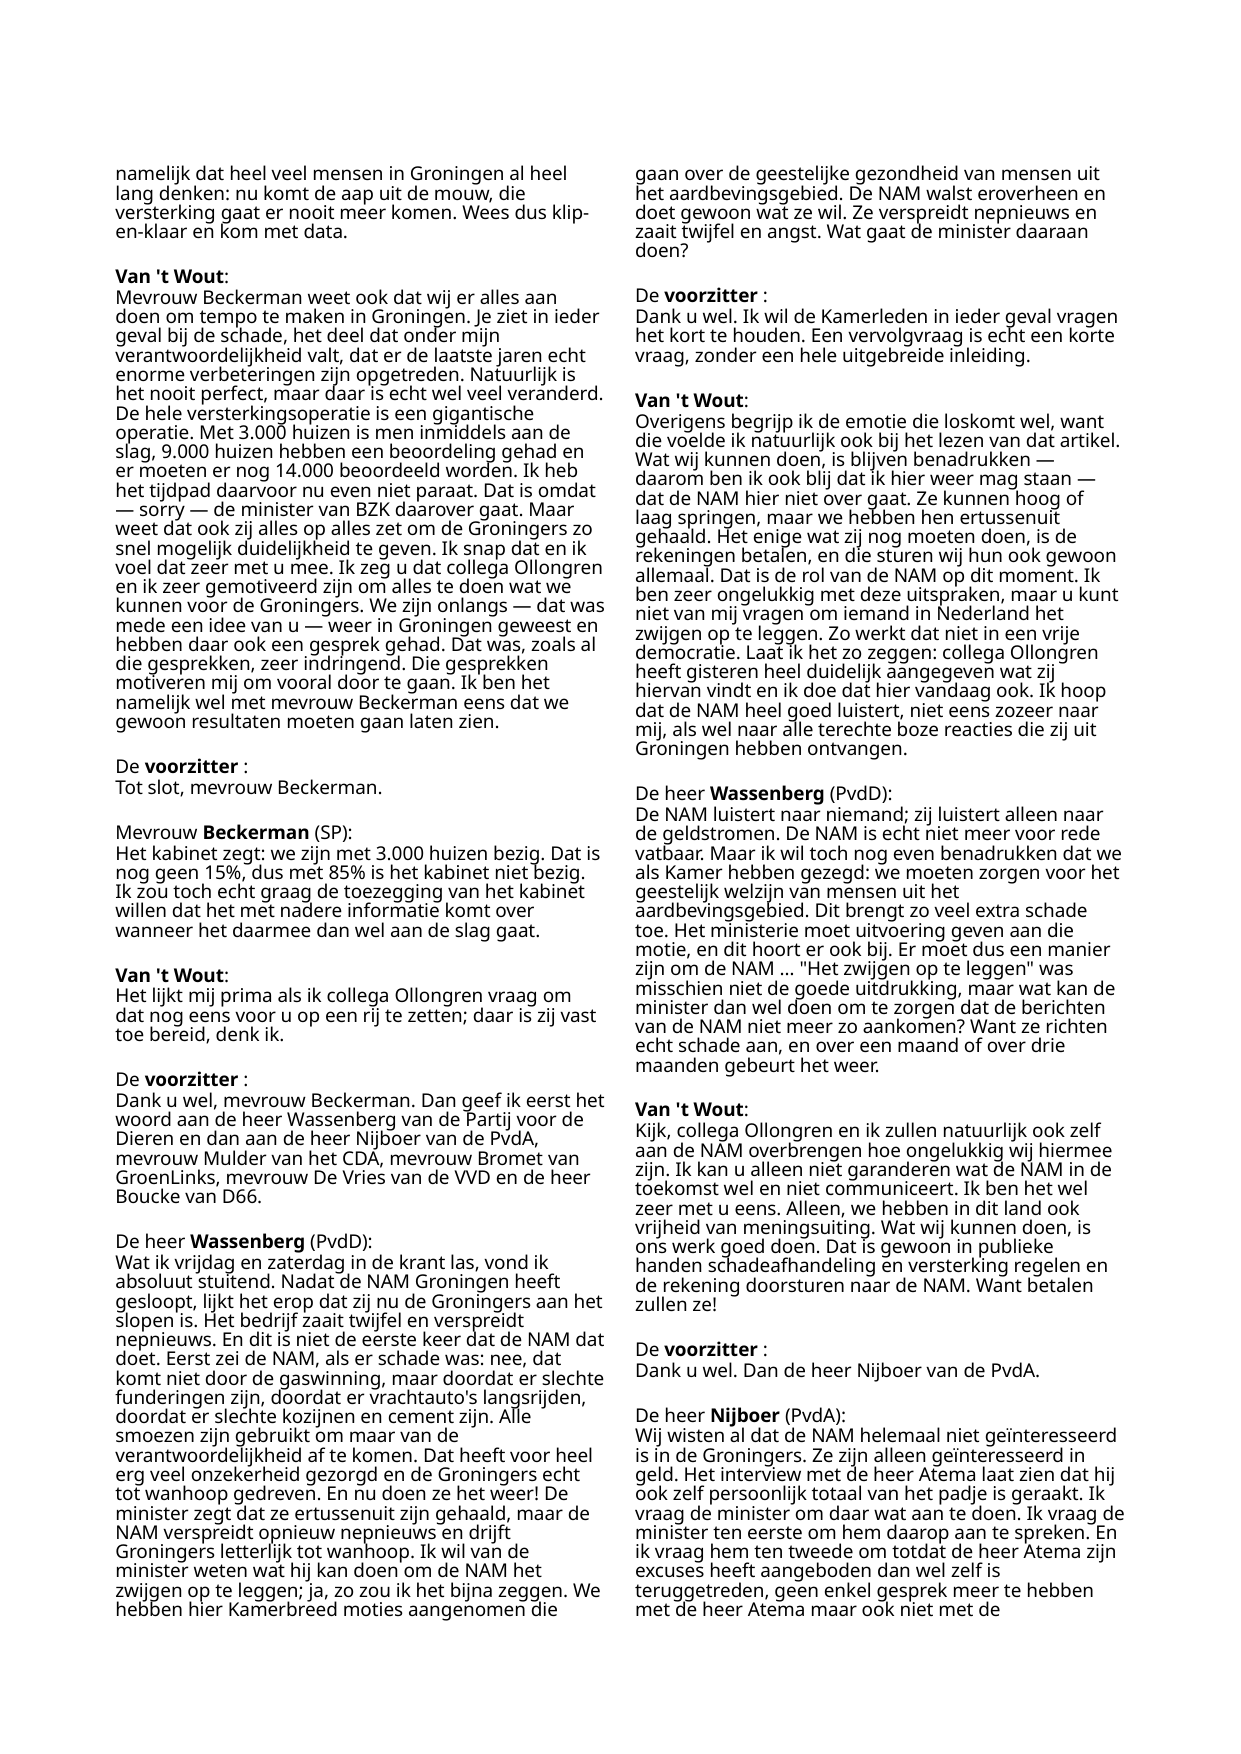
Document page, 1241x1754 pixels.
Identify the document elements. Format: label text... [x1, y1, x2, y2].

text De voorzitter : [115, 753, 605, 779]
text De voorzitter : [115, 1066, 605, 1092]
text Van 't Wout: [115, 962, 605, 987]
text Mevrouw Beckerman (SP): [115, 819, 605, 844]
text Van 't Wout: [635, 1097, 1125, 1122]
text gaan over de geestelijke gezondheid van mensen uit het aardbevingsgebied. De NAM walst eroverheen en doet gewoon wat ze wil. Ze verspreidt nepnieuws en zaait twijfel en angst. Wat gaat de minister daaraan doen? [635, 165, 1125, 262]
text Wij wisten al dat de NAM helemaal niet geïnteresseerd is in de Groningers. Ze zijn alleen geïnteresseerd in geld. Het interview met de heer Atema laat zien dat hij ook zelf persoonlijk totaal van het padje is geraakt. Ik vraag de minister om daar wat aan te doen. Ik vraag de minister ten eerste om hem daarop aan te spreken. En ik vraag hem ten tweede om totdat de heer Atema zijn excuses heeft aangeboden dan wel zelf is teruggetreden, geen enkel gesprek meer te hebben met de heer Atema maar ook niet met de [635, 1427, 1125, 1620]
text Van 't Wout: [635, 387, 1125, 413]
text Tot slot, mevrouw Beckerman. [115, 779, 605, 798]
text De voorzitter : [635, 1336, 1125, 1362]
text De NAM luistert naar niemand; zij luistert alleen naar de geldstromen. De NAM is echt niet meer voor rede vatbaar. Maar ik wil toch nog even benadrukken dat we als Kamer hebben gezegd: we moeten zorgen voor het geestelijk welzijn van mensen uit het aardbevingsgebied. Dit brengt zo veel extra schade toe. Het ministerie moet uitvoering geven aan die motie, en dit hoort er ook bij. Er moet dus een manier zijn om de NAM … "Het zwijgen op te leggen" was misschien niet de goede uitdrukking, maar wat kan de minister dan wel doen om te zorgen dat de berichten van de NAM niet meer zo aankomen? Want ze richten echt schade aan, en over een maand of over drie maanden gebeurt het weer. [635, 806, 1125, 1076]
text Dank u wel. Ik wil de Kamerleden in ieder geval vragen het kort te houden. Een vervolgvraag is echt een korte vraag, zonder een hele uitgebreide inleiding. [635, 308, 1125, 366]
text De heer Nijboer (PvdA): [635, 1402, 1125, 1427]
text Overigens begrijp ik de emotie die loskomt wel, want die voelde ik natuurlijk ook bij het lezen van dat artikel. Wat wij kunnen doen, is blijven benadrukken — daarom ben ik ook blij dat ik hier weer mag staan — dat de NAM hier niet over gaat. Ze kunnen hoog of laag springen, maar we hebben hen ertussenuit gehaald. Het enige wat zij nog moeten doen, is de rekeningen betalen, en die sturen wij hun ook gewoon allemaal. Dat is de rol van de NAM op dit moment. Ik ben zeer ongelukkig met deze uitspraken, maar u kunt niet van mij vragen om iemand in Nederland het zwijgen op te leggen. Zo werkt dat niet in een vrije democratie. Laat ik het zo zeggen: collega Ollongren heeft gisteren heel duidelijk aangegeven wat zij hiervan vindt en ik doe dat hier vandaag ook. Ik hoop dat de NAM heel goed luistert, niet eens zozeer naar mij, als wel naar alle terechte boze reacties die zij uit Groningen hebben ontvangen. [635, 413, 1125, 759]
text Dank u wel, mevrouw Beckerman. Dan geef ik eerst het woord aan de heer Wassenberg van de Partij voor de Dieren en dan aan de heer Nijboer van de PvdA, mevrouw Mulder van het CDA, mevrouw Bromet van GroenLinks, mevrouw De Vries van de VVD en de heer Boucke van D66. [115, 1092, 605, 1207]
text De heer Wassenberg (PvdD): [115, 1228, 605, 1254]
text Kijk, collega Ollongren en ik zullen natuurlijk ook zelf aan de NAM overbrengen hoe ongelukkig wij hiermee zijn. Ik kan u alleen niet garanderen wat de NAM in de toekomst wel en niet communiceert. Ik ben het wel zeer met u eens. Alleen, we hebben in dit land ook vrijheid van meningsuiting. Wat wij kunnen doen, is ons werk goed doen. Dat is gewoon in publieke handen schadeafhandeling en versterking regelen en de rekening doorsturen naar de NAM. Want betalen zullen ze! [635, 1122, 1125, 1315]
text De heer Wassenberg (PvdD): [635, 780, 1125, 806]
text namelijk dat heel veel mensen in Groningen al heel lang denken: nu komt de aap uit de mouw, die versterking gaat er nooit meer komen. Wees dus klip-en-klaar en kom met data. [115, 165, 605, 242]
text Dank u wel. Dan de heer Nijboer van de PvdA. [635, 1362, 1125, 1381]
text Van 't Wout: [115, 263, 605, 289]
text Mevrouw Beckerman weet ook dat wij er alles aan doen om tempo te maken in Groningen. Je ziet in ieder geval bij de schade, het deel dat onder mijn verantwoordelijkheid valt, dat er de laatste jaren echt enorme verbeteringen zijn opgetreden. Natuurlijk is het nooit perfect, maar daar is echt wel veel veranderd. De hele versterkingsoperatie is een gigantische operatie. Met 3.000 huizen is men inmiddels aan de slag, 9.000 huizen hebben een beoordeling gehad en er moeten er nog 14.000 beoordeeld worden. Ik heb het tijdpad daarvoor nu even niet paraat. Dat is omdat — sorry — de minister van BZK daarover gaat. Maar weet dat ook zij alles op alles zet om de Groningers zo snel mogelijk duidelijkheid te geven. Ik snap dat en ik voel dat zeer met u mee. Ik zeg u dat collega Ollongren en ik zeer gemotiveerd zijn om alles te doen wat we kunnen voor de Groningers. We zijn onlangs — dat was mede een idee van u — weer in Groningen geweest en hebben daar ook een gesprek gehad. Dat was, zoals al die gesprekken, zeer indringend. Die gesprekken motiveren mij om vooral door te gaan. Ik ben het namelijk wel met mevrouw Beckerman eens dat we gewoon resultaten moeten gaan laten zien. [115, 289, 605, 732]
text Het kabinet zegt: we zijn met 3.000 huizen bezig. Dat is nog geen 15%, dus met 85% is het kabinet niet bezig. Ik zou toch echt graag de toezegging van het kabinet willen dat het met nadere informatie komt over wanneer het daarmee dan wel aan de slag gaat. [115, 844, 605, 941]
text De voorzitter : [635, 282, 1125, 308]
text Het lijkt mij prima als ik collega Ollongren vraag om dat nog eens voor u op een rij te zetten; daar is zij vast toe bereid, denk ik. [115, 987, 605, 1045]
text Wat ik vrijdag en zaterdag in de krant las, vond ik absoluut stuitend. Nadat de NAM Groningen heeft gesloopt, lijkt het erop dat zij nu de Groningers aan het slopen is. Het bedrijf zaait twijfel en verspreidt nepnieuws. En dit is niet de eerste keer dat de NAM dat doet. Eerst zei de NAM, als er schade was: nee, dat komt niet door de gaswinning, maar doordat er slechte funderingen zijn, doordat er vrachtauto's langsrijden, doordat er slechte kozijnen en cement zijn. Alle smoezen zijn gebruikt om maar van de verantwoordelijkheid af te komen. Dat heeft voor heel erg veel onzekerheid gezorgd en de Groningers echt tot wanhoop gedreven. En nu doen ze het weer! De minister zegt dat ze ertussenuit zijn gehaald, maar de NAM verspreidt opnieuw nepnieuws en drijft Groningers letterlijk tot wanhoop. Ik wil van de minister weten wat hij kan doen om de NAM het zwijgen op te leggen; ja, zo zou ik het bijna zeggen. We hebben hier Kamerbreed moties aangenomen die [115, 1254, 605, 1620]
